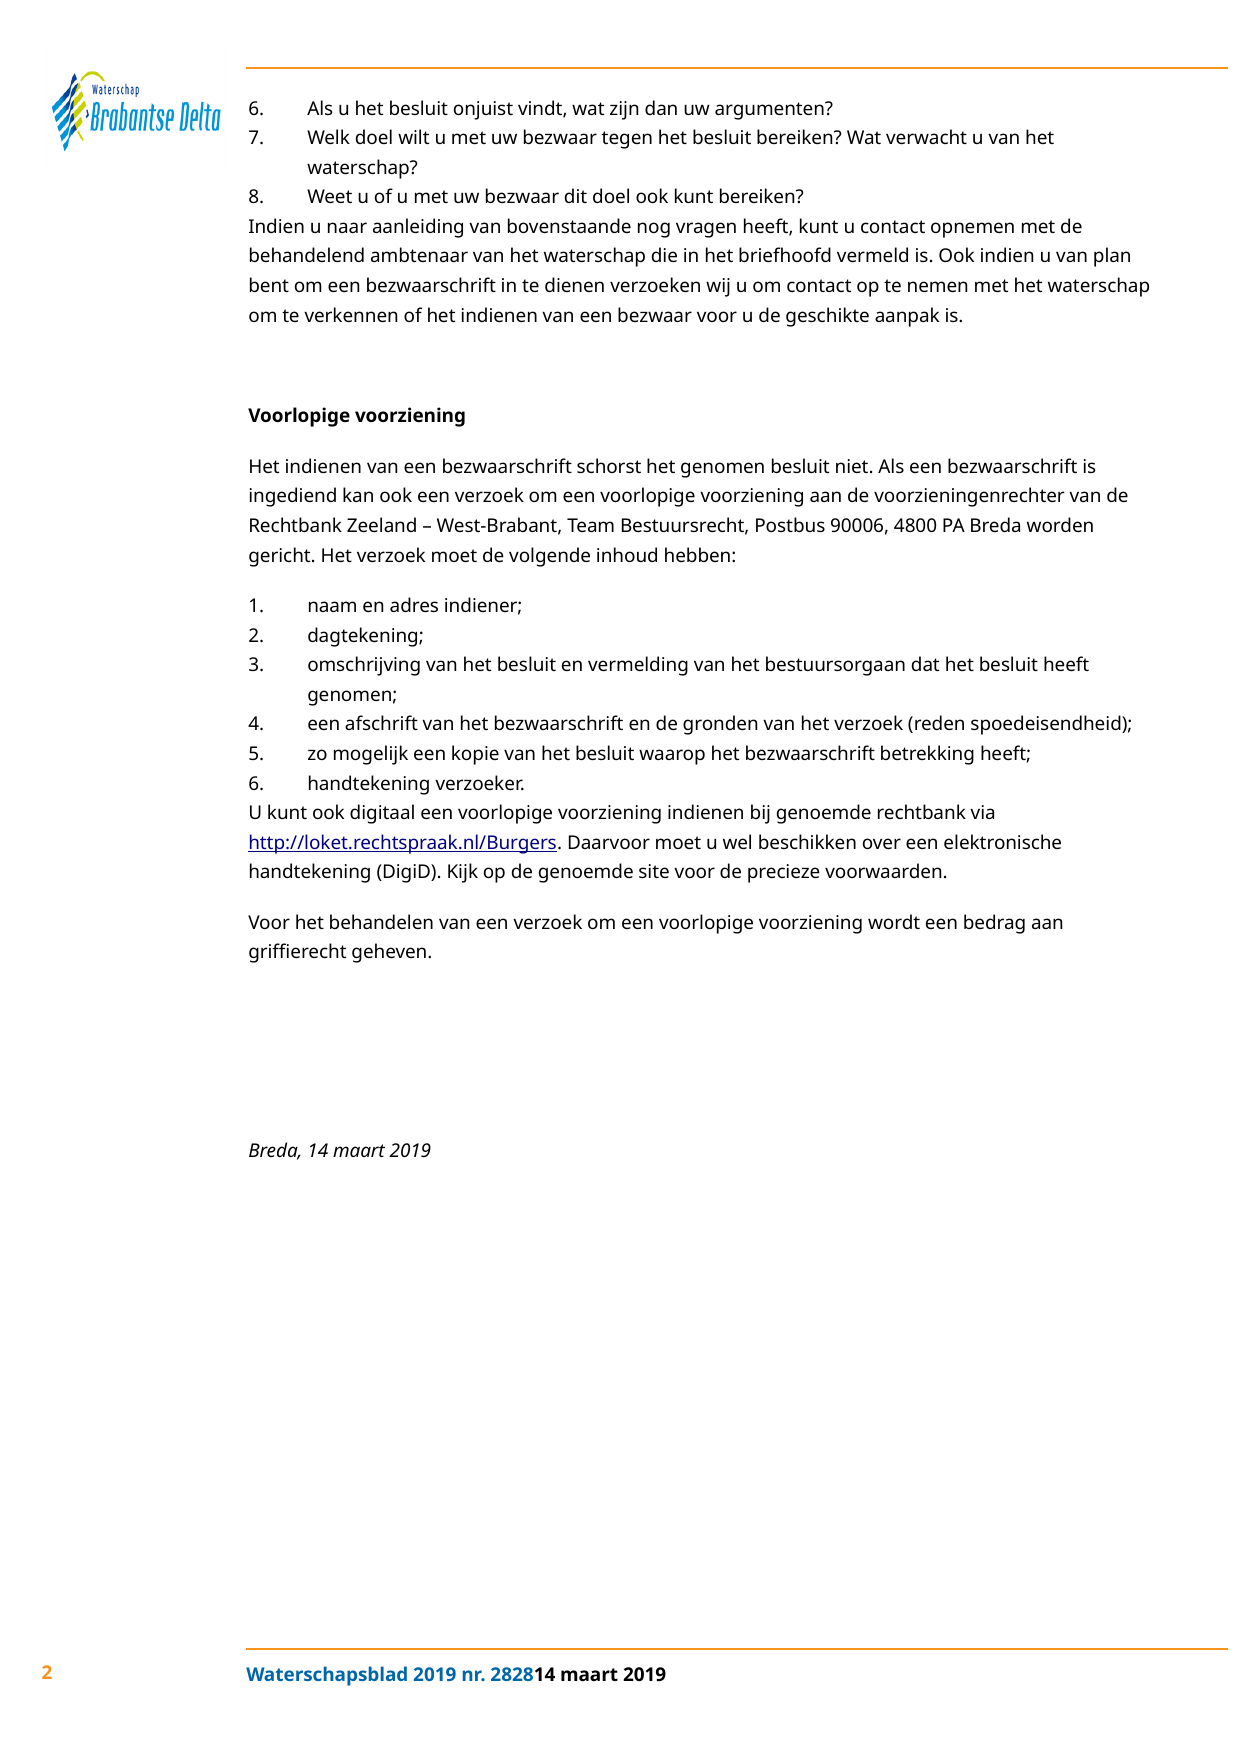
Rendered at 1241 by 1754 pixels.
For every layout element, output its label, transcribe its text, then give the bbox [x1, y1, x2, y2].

text Indien u naar aanleiding van bovenstaande nog vragen heeft, kunt u contact opnemen met de behandelend ambtenaar van het waterschap die in het briefhoofd vermeld is. Ook indien u van plan bent om een bezwaarschrift in te dienen verzoeken wij u om contact op te nemen met het waterschap om te verkennen of het indienen van een bezwaar voor u de geschikte aanpak is. [248, 213, 1152, 328]
text Voorlopige voorziening [248, 403, 1152, 428]
list naam en adres indiener; [248, 592, 1152, 618]
list omschrijving van het besluit en vermelding van het bestuursorgaan dat het besluit heeft genomen; [248, 651, 1152, 707]
list Als u het besluit onjuist vindt, wat zijn dan uw argumenten? [248, 95, 1152, 121]
text Voor het behandelen van een verzoek om een voorlopige voorziening wordt een bedrag aan griffierecht geheven. [248, 909, 1152, 964]
list handtekening verzoeker. [248, 770, 1152, 796]
text Breda, 14 maart 2019 [248, 1138, 1152, 1163]
list zo mogelijk een kopie van het besluit waarop het bezwaarschrift betrekking heeft; [248, 740, 1152, 766]
picture [41, 47, 231, 172]
text Het indienen van een bezwaarschrift schorst het genomen besluit niet. Als een bezwaarschrift is ingediend kan ook een verzoek om een voorlopige voorziening aan de voorzieningenrechter van de Rechtbank Zeeland – West-Brabant, Team Bestuursrecht, Postbus 90006, 4800 PA Breda worden gericht. Het verzoek moet de volgende inhoud hebben: [248, 453, 1152, 568]
text U kunt ook digitaal een voorlopige voorziening indienen bij genoemde rechtbank via http://loket.rechtspraak.nl/Burgers. Daarvoor moet u wel beschikken over een elektronische handtekening (DigiD). Kijk op de genoemde site voor de precieze voorwaarden. [248, 799, 1152, 884]
list dagtekening; [248, 622, 1152, 648]
list Welk doel wilt u met uw bezwaar tegen het besluit bereiken? Wat verwacht u van het waterschap? [248, 124, 1152, 180]
list Weet u of u met uw bezwaar dit doel ook kunt bereiken? [248, 183, 1152, 209]
list een afschrift van het bezwaarschrift en de gronden van het verzoek (reden spoedeisendheid); [248, 711, 1152, 736]
